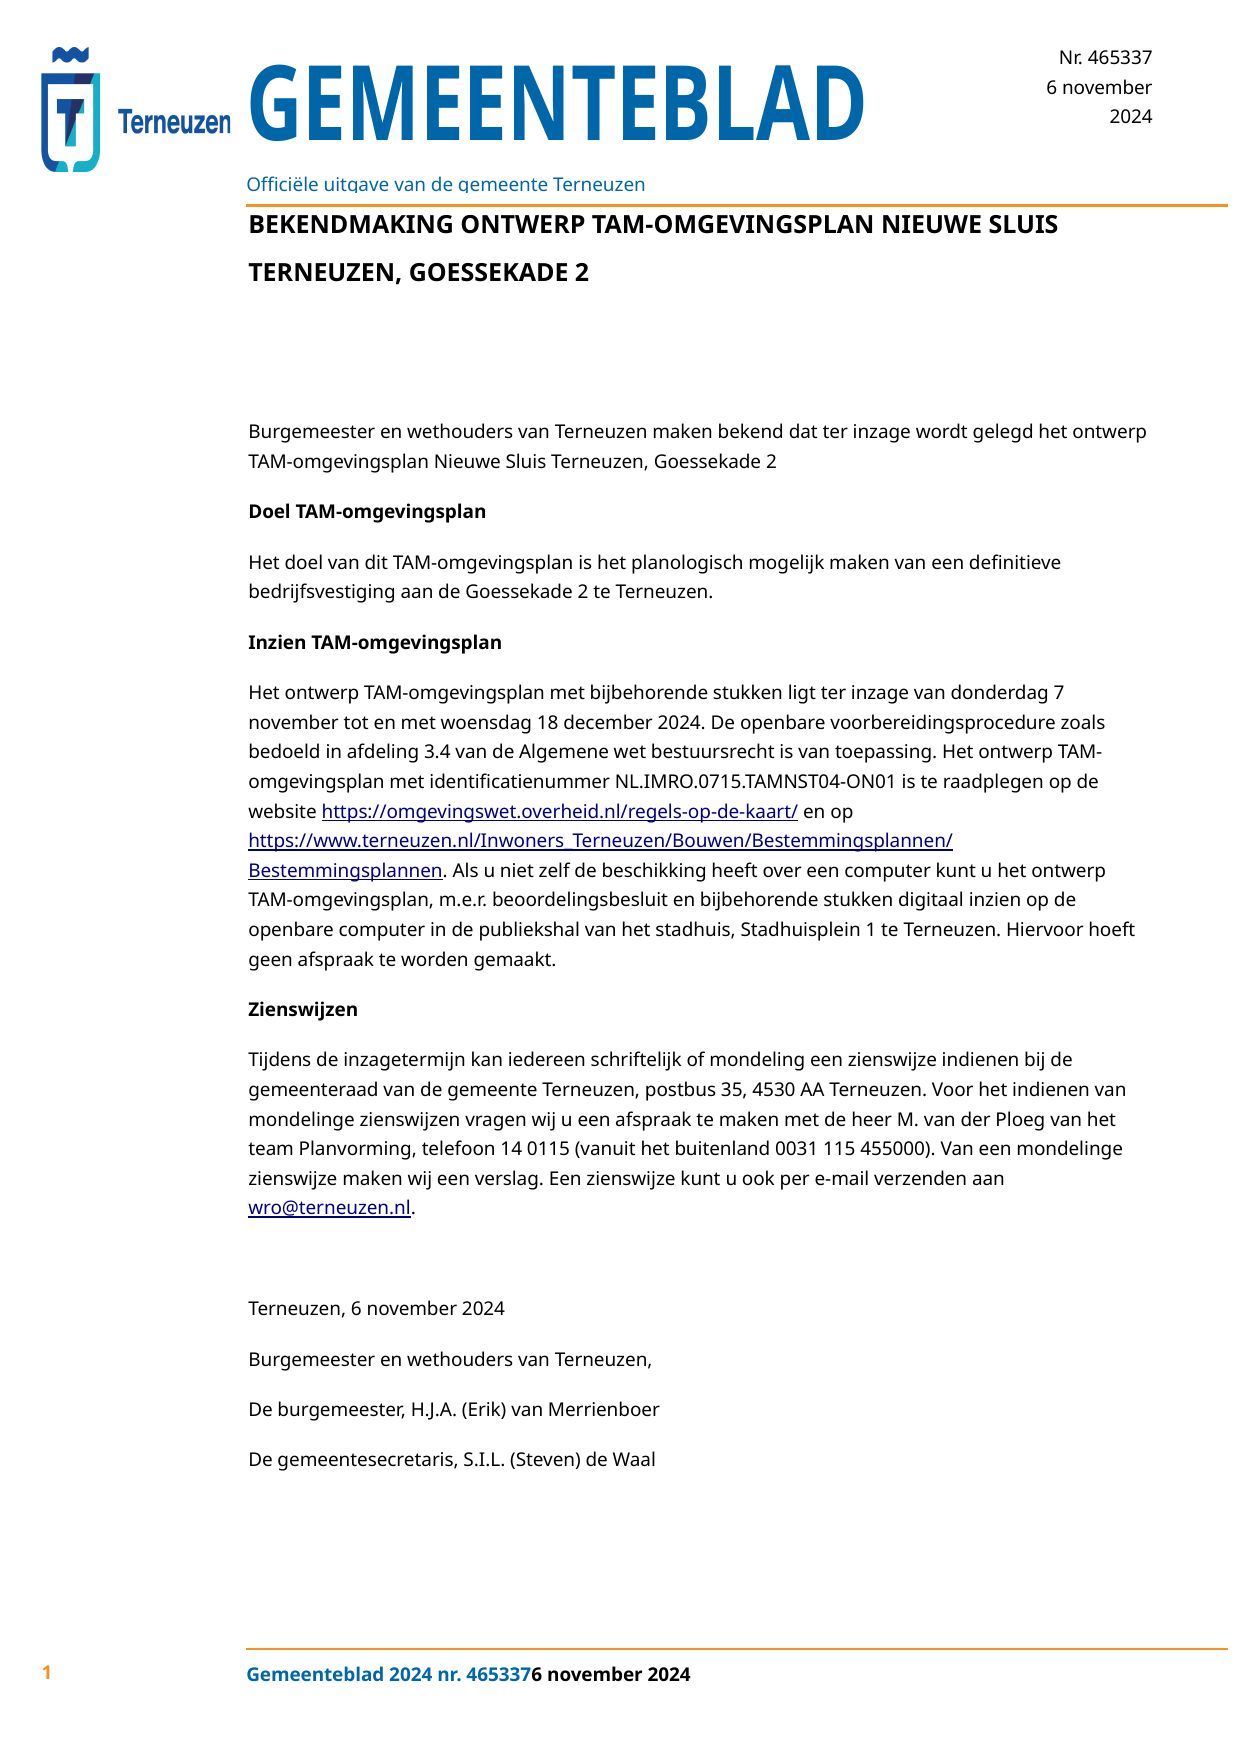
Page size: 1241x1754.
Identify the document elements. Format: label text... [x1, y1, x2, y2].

picture [41, 47, 231, 172]
text Burgemeester en wethouders van Terneuzen maken bekend dat ter inzage wordt gelegd het ontwerp TAM-omgevingsplan Nieuwe Sluis Terneuzen, Goessekade 2 [248, 419, 1152, 474]
text De gemeentesecretaris, S.I.L. (Steven) de Waal [248, 1447, 1152, 1472]
text Het ontwerp TAM-omgevingsplan met bijbehorende stukken ligt ter inzage van donderdag 7 november tot en met woensdag 18 december 2024. De openbare voorbereidingsprocedure zoals bedoeld in afdeling 3.4 van de Algemene wet bestuursrecht is van toepassing. Het ontwerp TAM-omgevingsplan met identificatienummer NL.IMRO.0715.TAMNST04-ON01 is te raadplegen op de website https://omgevingswet.overheid.nl/regels-op-de-kaart/ en op https://www.terneuzen.nl/Inwoners_Terneuzen/Bouwen/Bestemmingsplannen/Bestemmingsplannen. Als u niet zelf de beschikking heeft over een computer kunt u het ontwerp TAM-omgevingsplan, m.e.r. beoordelingsbesluit en bijbehorende stukken digitaal inzien op de openbare computer in de publiekshal van het stadhuis, Stadhuisplein 1 te Terneuzen. Hiervoor hoeft geen afspraak te worden gemaakt. [248, 679, 1152, 972]
text Terneuzen, 6 november 2024 [248, 1295, 1152, 1321]
text De burgemeester, H.J.A. (Erik) van Merrienboer [248, 1396, 1152, 1422]
text BEKENDMAKING ONTWERP TAM-OMGEVINGSPLAN NIEUWE SLUIS TERNEUZEN, GOESSEKADE 2 [248, 207, 1152, 288]
text Tijdens de inzagetermijn kan iedereen schriftelijk of mondeling een zienswijze indienen bij de gemeenteraad van de gemeente Terneuzen, postbus 35, 4530 AA Terneuzen. Voor het indienen van mondelinge zienswijzen vragen wij u een afspraak te maken met de heer M. van der Ploeg van het team Planvorming, telefoon 14 0115 (vanuit het buitenland 0031 115 455000). Van een mondelinge zienswijze maken wij een verslag. Een zienswijze kunt u ook per e-mail verzenden aan wro@terneuzen.nl. [248, 1047, 1152, 1220]
text Burgemeester en wethouders van Terneuzen, [248, 1346, 1152, 1372]
text Zienswijzen [248, 996, 1152, 1022]
text Het doel van dit TAM-omgevingsplan is het planologisch mogelijk maken van een definitieve bedrijfsvestiging aan de Goessekade 2 te Terneuzen. [248, 549, 1152, 604]
text Doel TAM-omgevingsplan [248, 499, 1152, 524]
text Inzien TAM-omgevingsplan [248, 629, 1152, 655]
